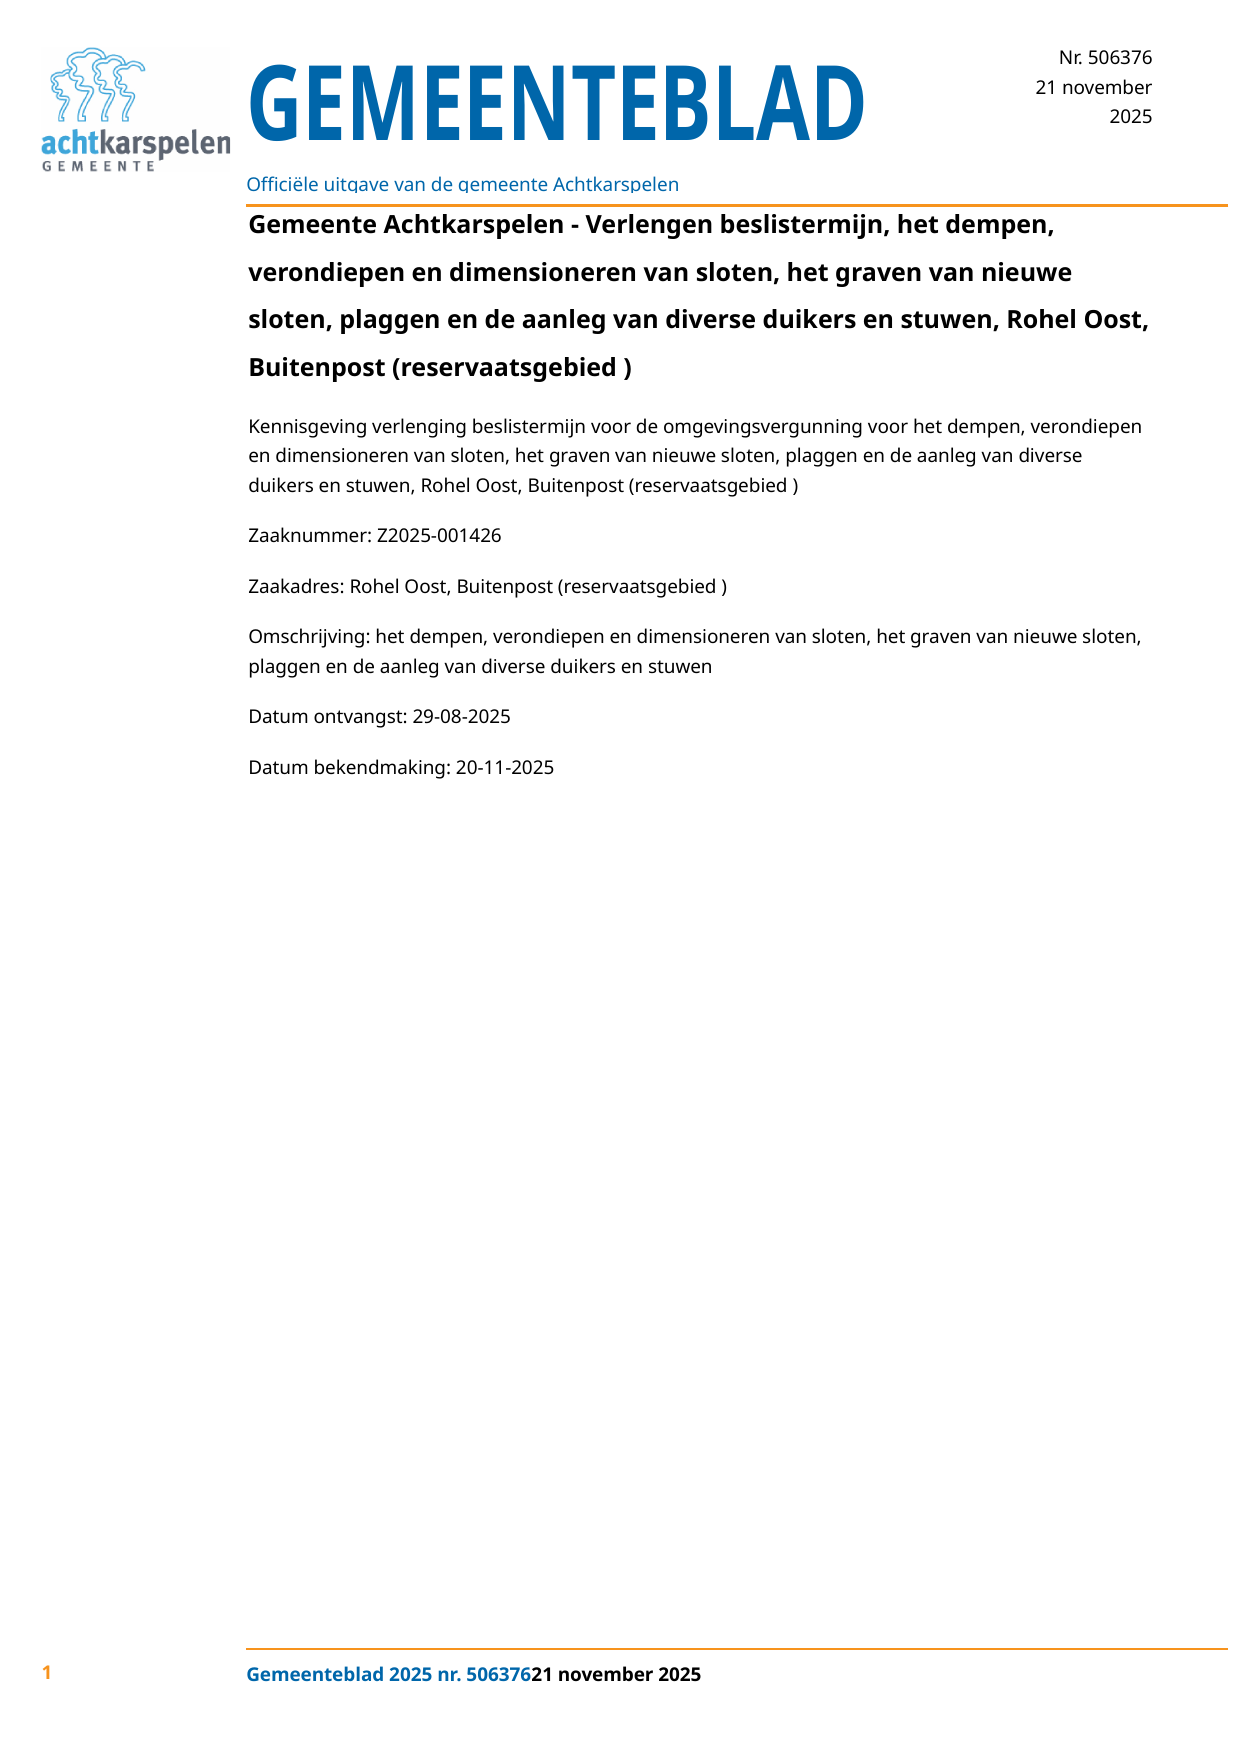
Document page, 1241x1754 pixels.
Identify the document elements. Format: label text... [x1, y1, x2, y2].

text Datum ontvangst: 29-08-2025 [248, 703, 1152, 729]
text Datum bekendmaking: 20-11-2025 [248, 754, 1152, 780]
text Zaaknummer: Z2025-001426 [248, 523, 1152, 548]
text Gemeente Achtkarspelen - Verlengen beslistermijn, het dempen, verondiepen en dimensioneren van sloten, het graven van nieuwe sloten, plaggen en de aanleg van diverse duikers en stuwen, Rohel Oost, Buitenpost (reservaatsgebied ) [248, 207, 1152, 384]
text Kennisgeving verlenging beslistermijn voor de omgevingsvergunning voor het dempen, verondiepen en dimensioneren van sloten, het graven van nieuwe sloten, plaggen en de aanleg van diverse duikers en stuwen, Rohel Oost, Buitenpost (reservaatsgebied ) [248, 413, 1152, 498]
text Zaakadres: Rohel Oost, Buitenpost (reservaatsgebied ) [248, 573, 1152, 599]
text Omschrijving: het dempen, verondiepen en dimensioneren van sloten, het graven van nieuwe sloten, plaggen en de aanleg van diverse duikers en stuwen [248, 623, 1152, 679]
picture [41, 47, 231, 172]
